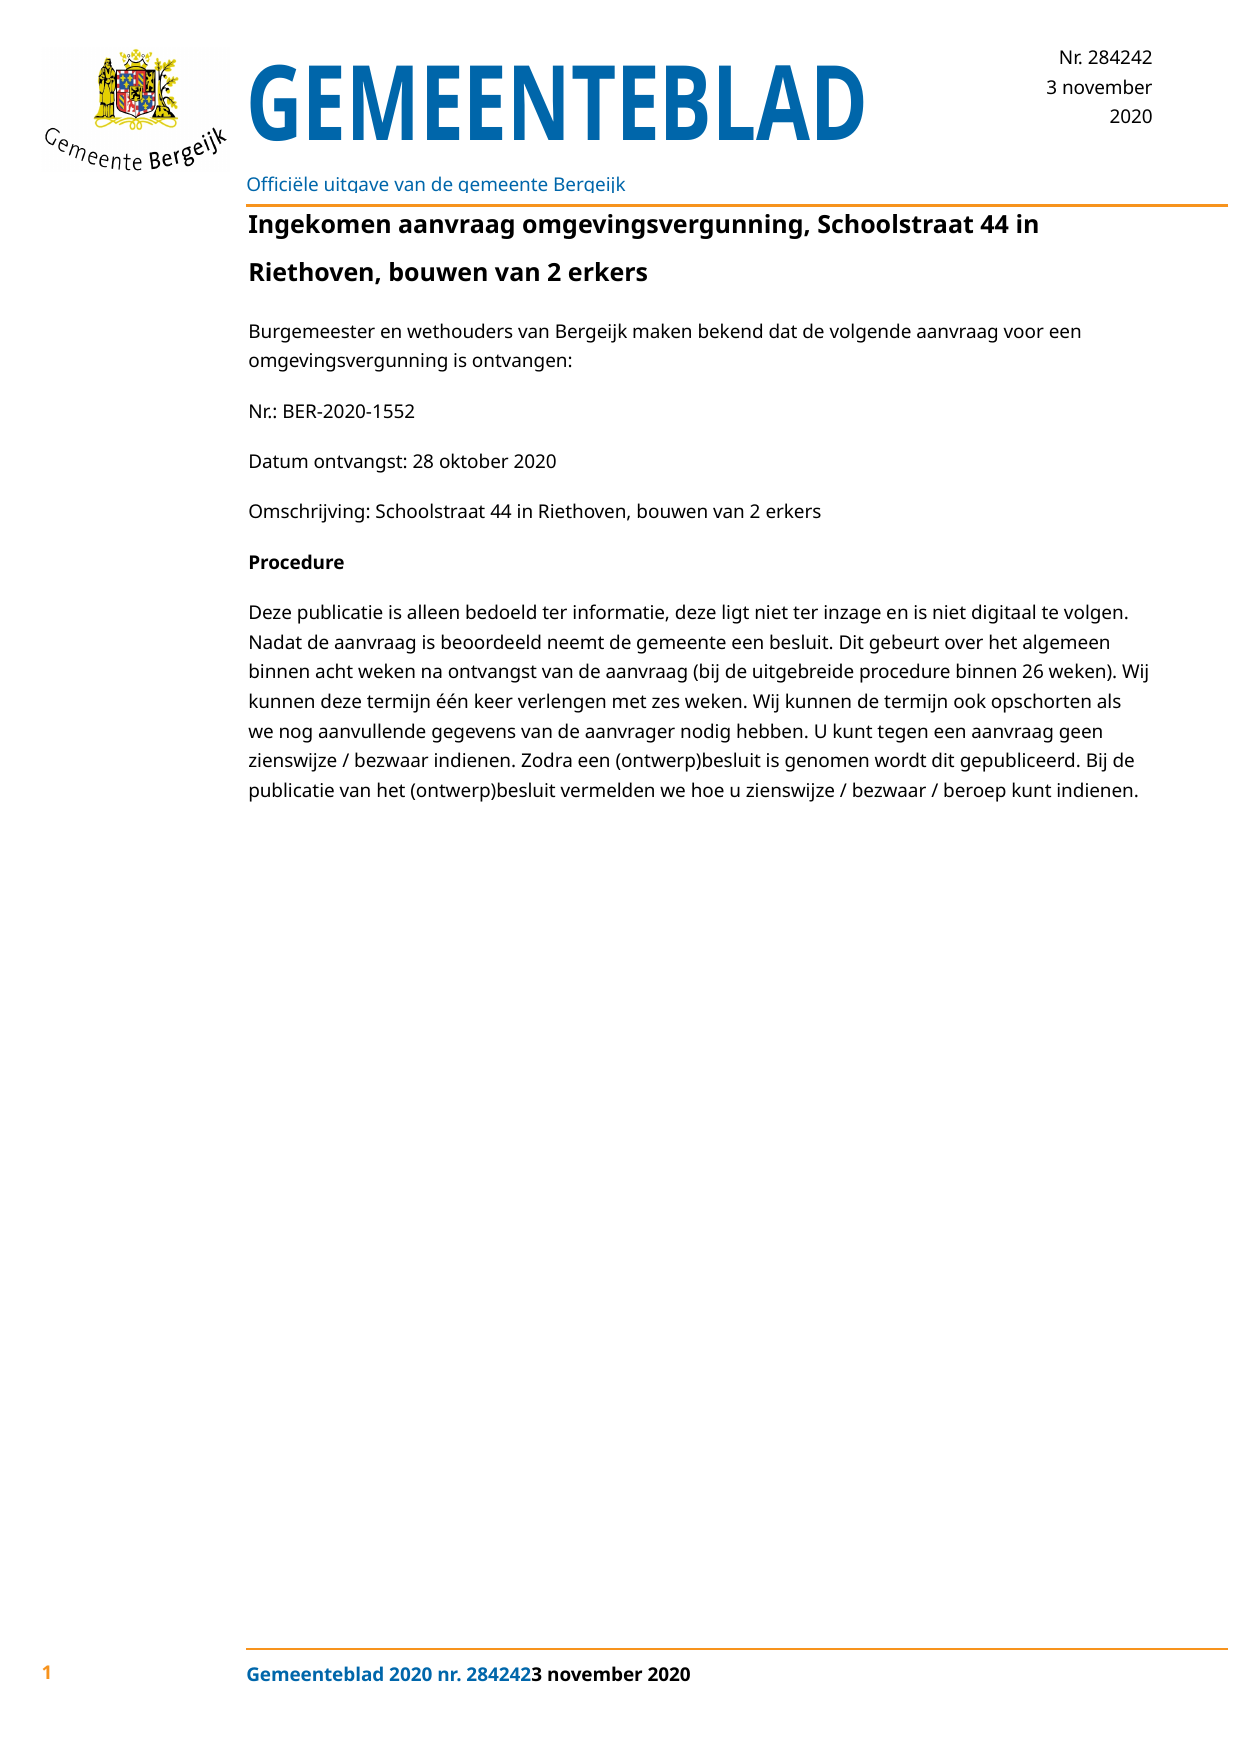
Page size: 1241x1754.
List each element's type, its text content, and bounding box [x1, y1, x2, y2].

text Omschrijving: Schoolstraat 44 in Riethoven, bouwen van 2 erkers [248, 499, 1152, 524]
text Ingekomen aanvraag omgevingsvergunning, Schoolstraat 44 in Riethoven, bouwen van 2 erkers [248, 207, 1152, 288]
text Datum ontvangst: 28 oktober 2020 [248, 448, 1152, 474]
picture [41, 47, 231, 172]
text Deze publicatie is alleen bedoeld ter informatie, deze ligt niet ter inzage en is niet digitaal te volgen. Nadat de aanvraag is beoordeeld neemt de gemeente een besluit. Dit gebeurt over het algemeen binnen acht weken na ontvangst van de aanvraag (bij de uitgebreide procedure binnen 26 weken). Wij kunnen deze termijn één keer verlengen met zes weken. Wij kunnen de termijn ook opschorten als we nog aanvullende gegevens van de aanvrager nodig hebben. U kunt tegen een aanvraag geen zienswijze / bezwaar indienen. Zodra een (ontwerp)besluit is genomen wordt dit gepubliceerd. Bij de publicatie van het (ontwerp)besluit vermelden we hoe u zienswijze / bezwaar / beroep kunt indienen. [248, 599, 1152, 803]
text Nr.: BER-2020-1552 [248, 398, 1152, 424]
text Burgemeester en wethouders van Bergeijk maken bekend dat de volgende aanvraag voor een omgevingsvergunning is ontvangen: [248, 318, 1152, 373]
text Procedure [248, 549, 1152, 575]
